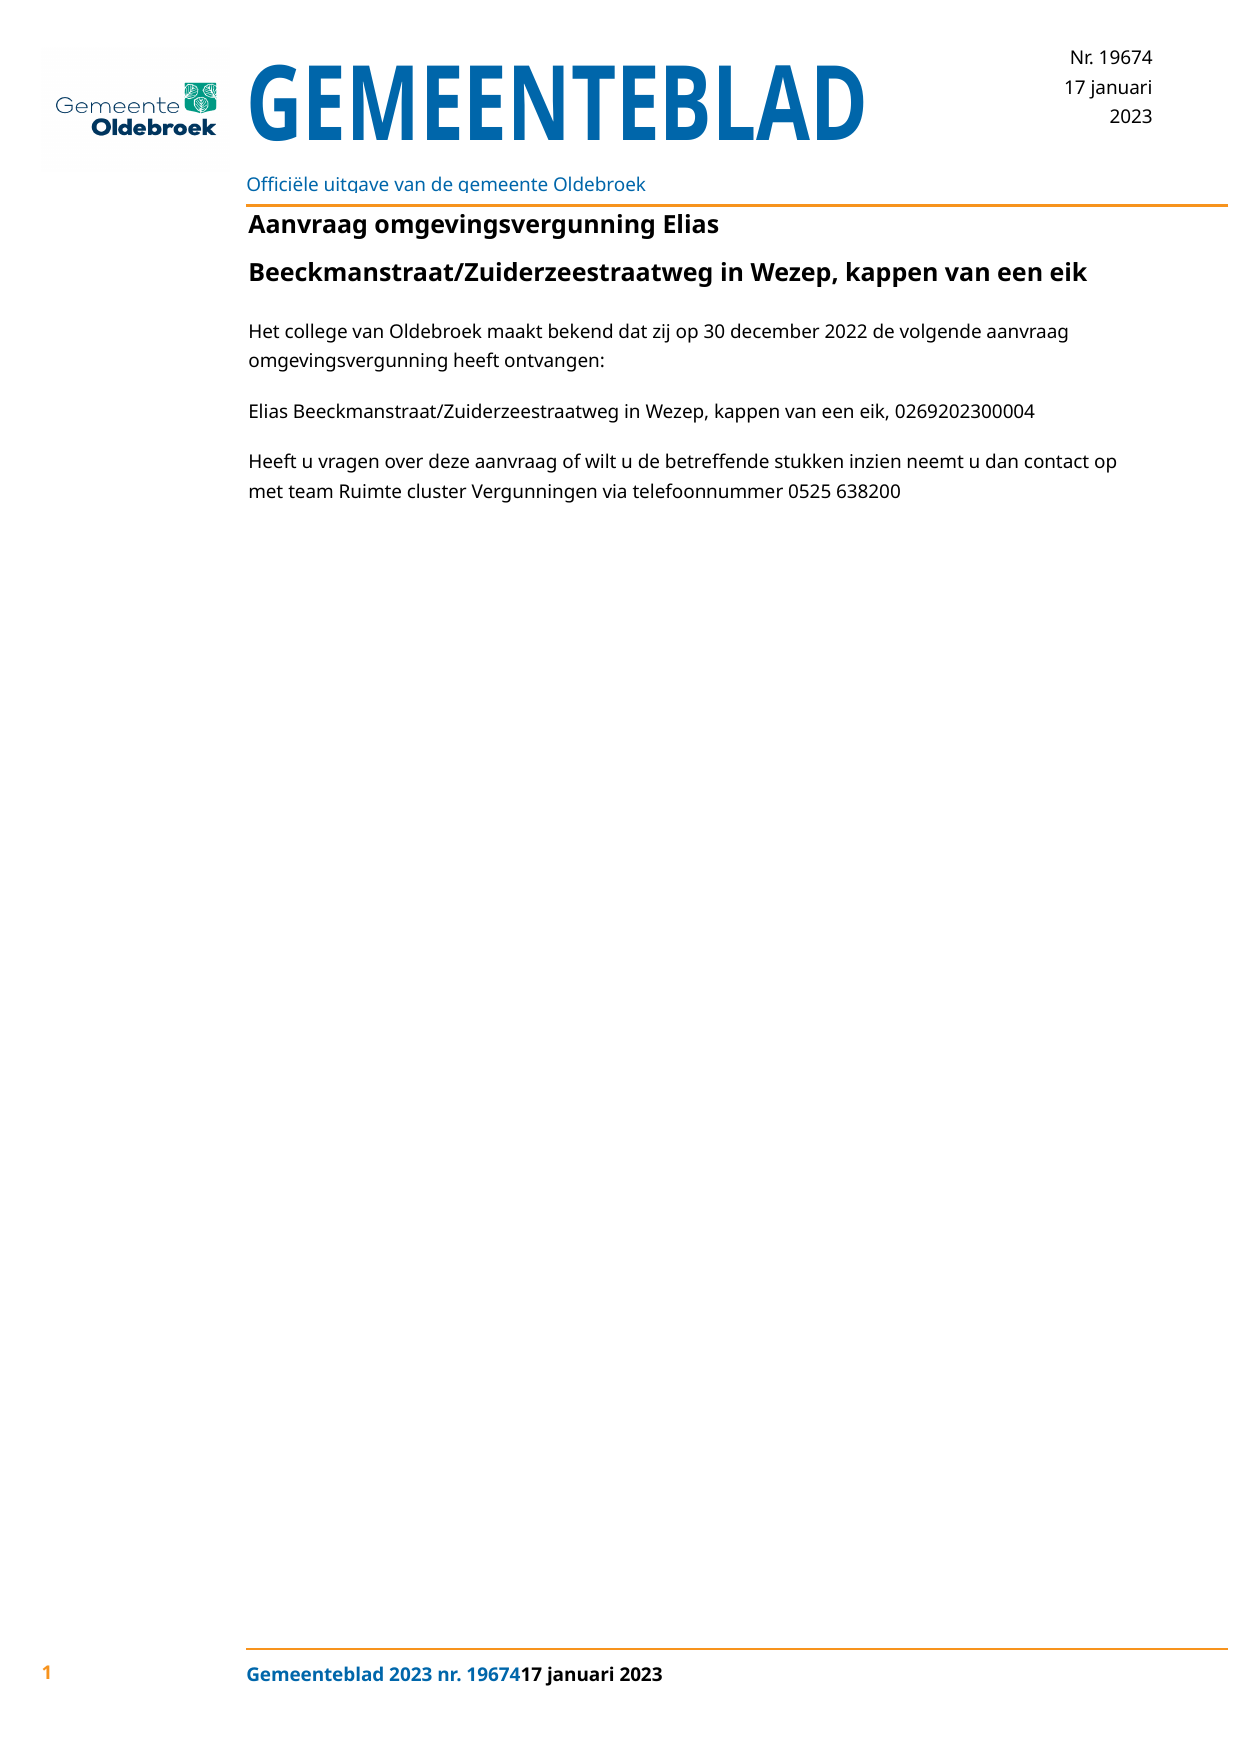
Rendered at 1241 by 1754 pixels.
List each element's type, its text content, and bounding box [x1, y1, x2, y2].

text Het college van Oldebroek maakt bekend dat zij op 30 december 2022 de volgende aanvraag omgevingsvergunning heeft ontvangen: [248, 318, 1152, 373]
text Aanvraag omgevingsvergunning Elias Beeckmanstraat/Zuiderzeestraatweg in Wezep, kappen van een eik [248, 207, 1152, 288]
text Heeft u vragen over deze aanvraag of wilt u de betreffende stukken inzien neemt u dan contact op met team Ruimte cluster Vergunningen via telefoonnummer 0525 638200 [248, 448, 1152, 504]
text Elias Beeckmanstraat/Zuiderzeestraatweg in Wezep, kappen van een eik, 0269202300004 [248, 398, 1152, 424]
picture [41, 47, 231, 172]
